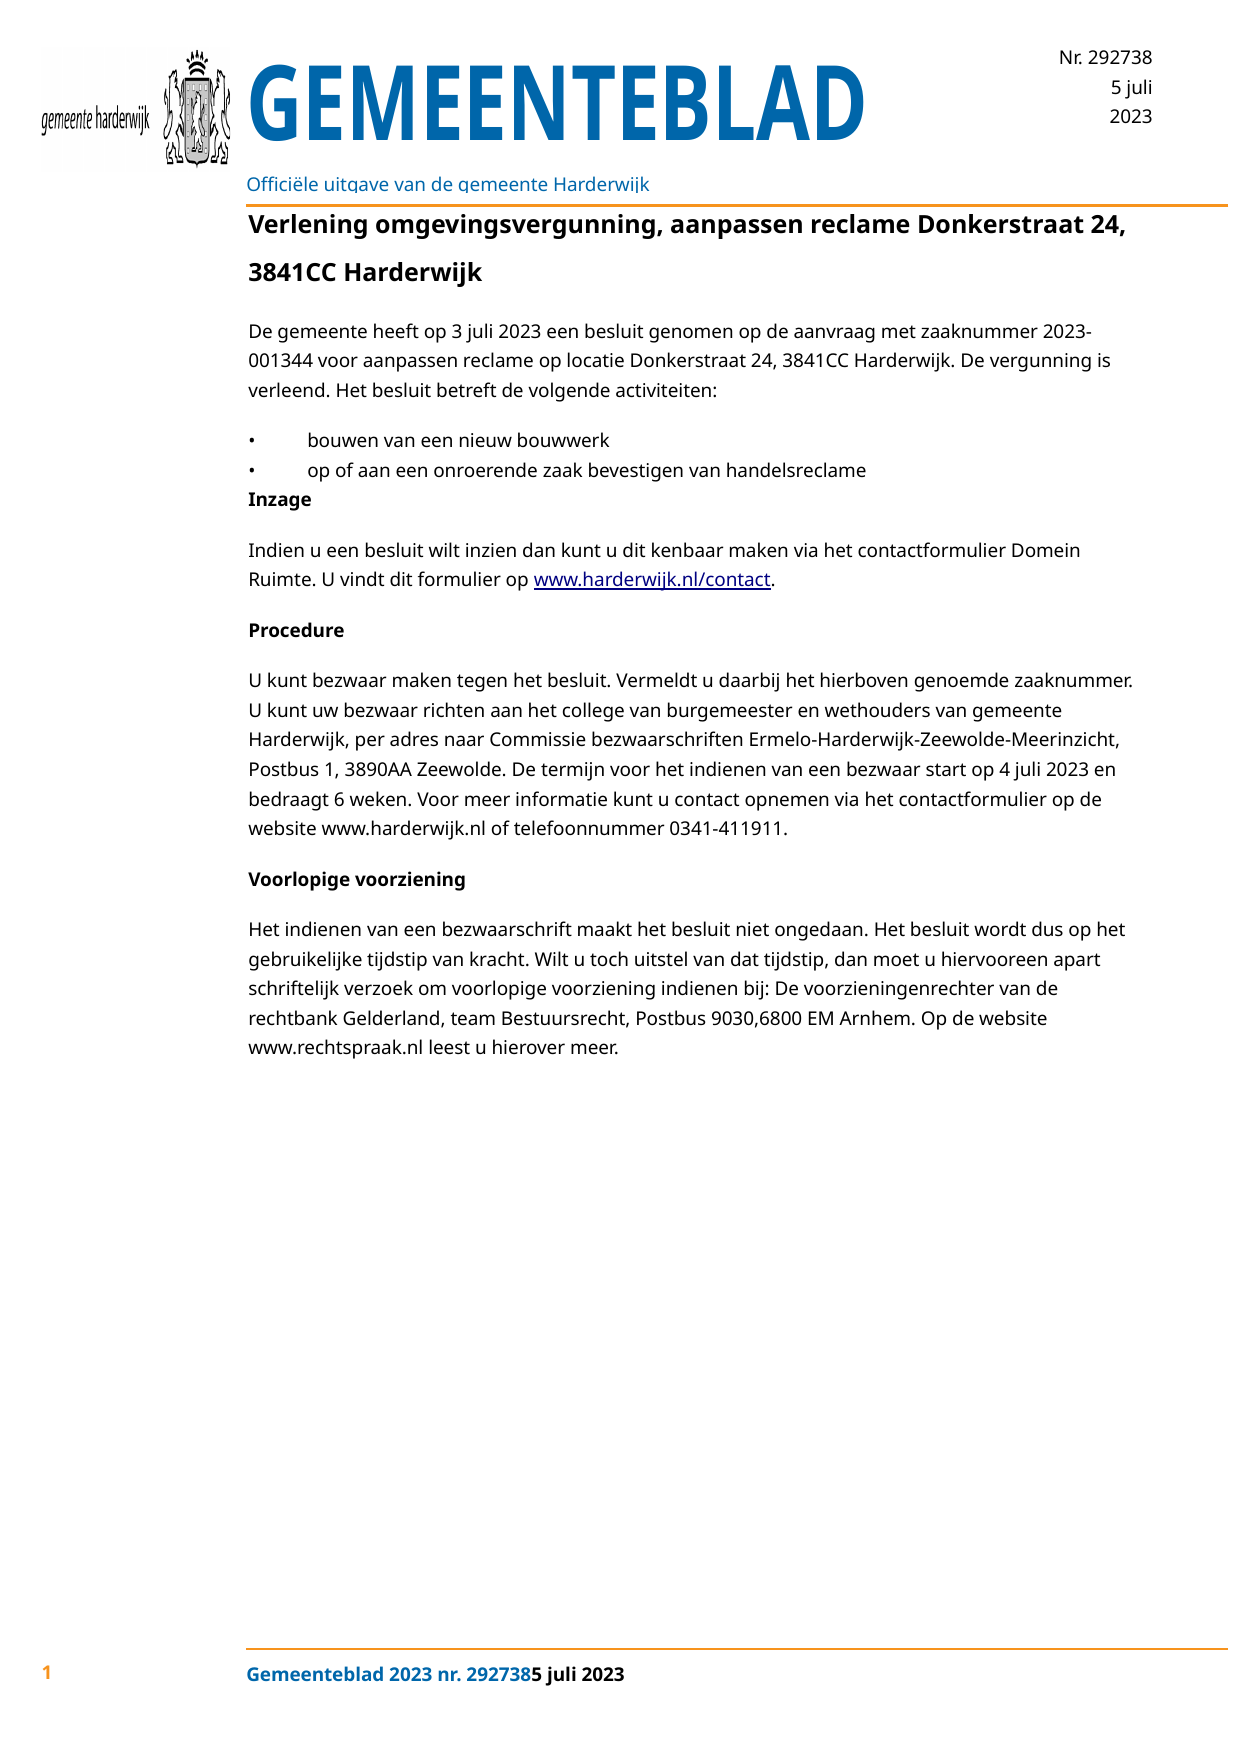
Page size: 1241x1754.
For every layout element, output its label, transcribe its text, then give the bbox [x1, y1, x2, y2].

text Het indienen van een bezwaarschrift maakt het besluit niet ongedaan. Het besluit wordt dus op het gebruikelijke tijdstip van kracht. Wilt u toch uitstel van dat tijdstip, dan moet u hiervooreen apart schriftelijk verzoek om voorlopige voorziening indienen bij: De voorzieningenrechter van de rechtbank Gelderland, team Bestuursrecht, Postbus 9030,6800 EM Arnhem. Op de website www.rechtspraak.nl leest u hierover meer. [248, 916, 1152, 1060]
text Indien u een besluit wilt inzien dan kunt u dit kenbaar maken via het contactformulier Domein Ruimte. U vindt dit formulier op www.harderwijk.nl/contact. [248, 537, 1152, 592]
text Procedure [248, 617, 1152, 643]
text Voorlopige voorziening [248, 866, 1152, 892]
list op of aan een onroerende zaak bevestigen van handelsreclame [248, 457, 1152, 483]
list bouwen van een nieuw bouwwerk [248, 427, 1152, 453]
text Inzage [248, 487, 1152, 512]
picture [41, 47, 231, 172]
text U kunt bezwaar maken tegen het besluit. Vermeldt u daarbij het hierboven genoemde zaaknummer. U kunt uw bezwaar richten aan het college van burgemeester en wethouders van gemeente Harderwijk, per adres naar Commissie bezwaarschriften Ermelo-Harderwijk-Zeewolde-Meerinzicht, Postbus 1, 3890AA Zeewolde. De termijn voor het indienen van een bezwaar start op 4 juli 2023 en bedraagt 6 weken. Voor meer informatie kunt u contact opnemen via het contactformulier op de website www.harderwijk.nl of telefoonnummer 0341-411911. [248, 667, 1152, 841]
text Verlening omgevingsvergunning, aanpassen reclame Donkerstraat 24, 3841CC Harderwijk [248, 207, 1152, 288]
text De gemeente heeft op 3 juli 2023 een besluit genomen op de aanvraag met zaaknummer 2023-001344 voor aanpassen reclame op locatie Donkerstraat 24, 3841CC Harderwijk. De vergunning is verleend. Het besluit betreft de volgende activiteiten: [248, 318, 1152, 403]
